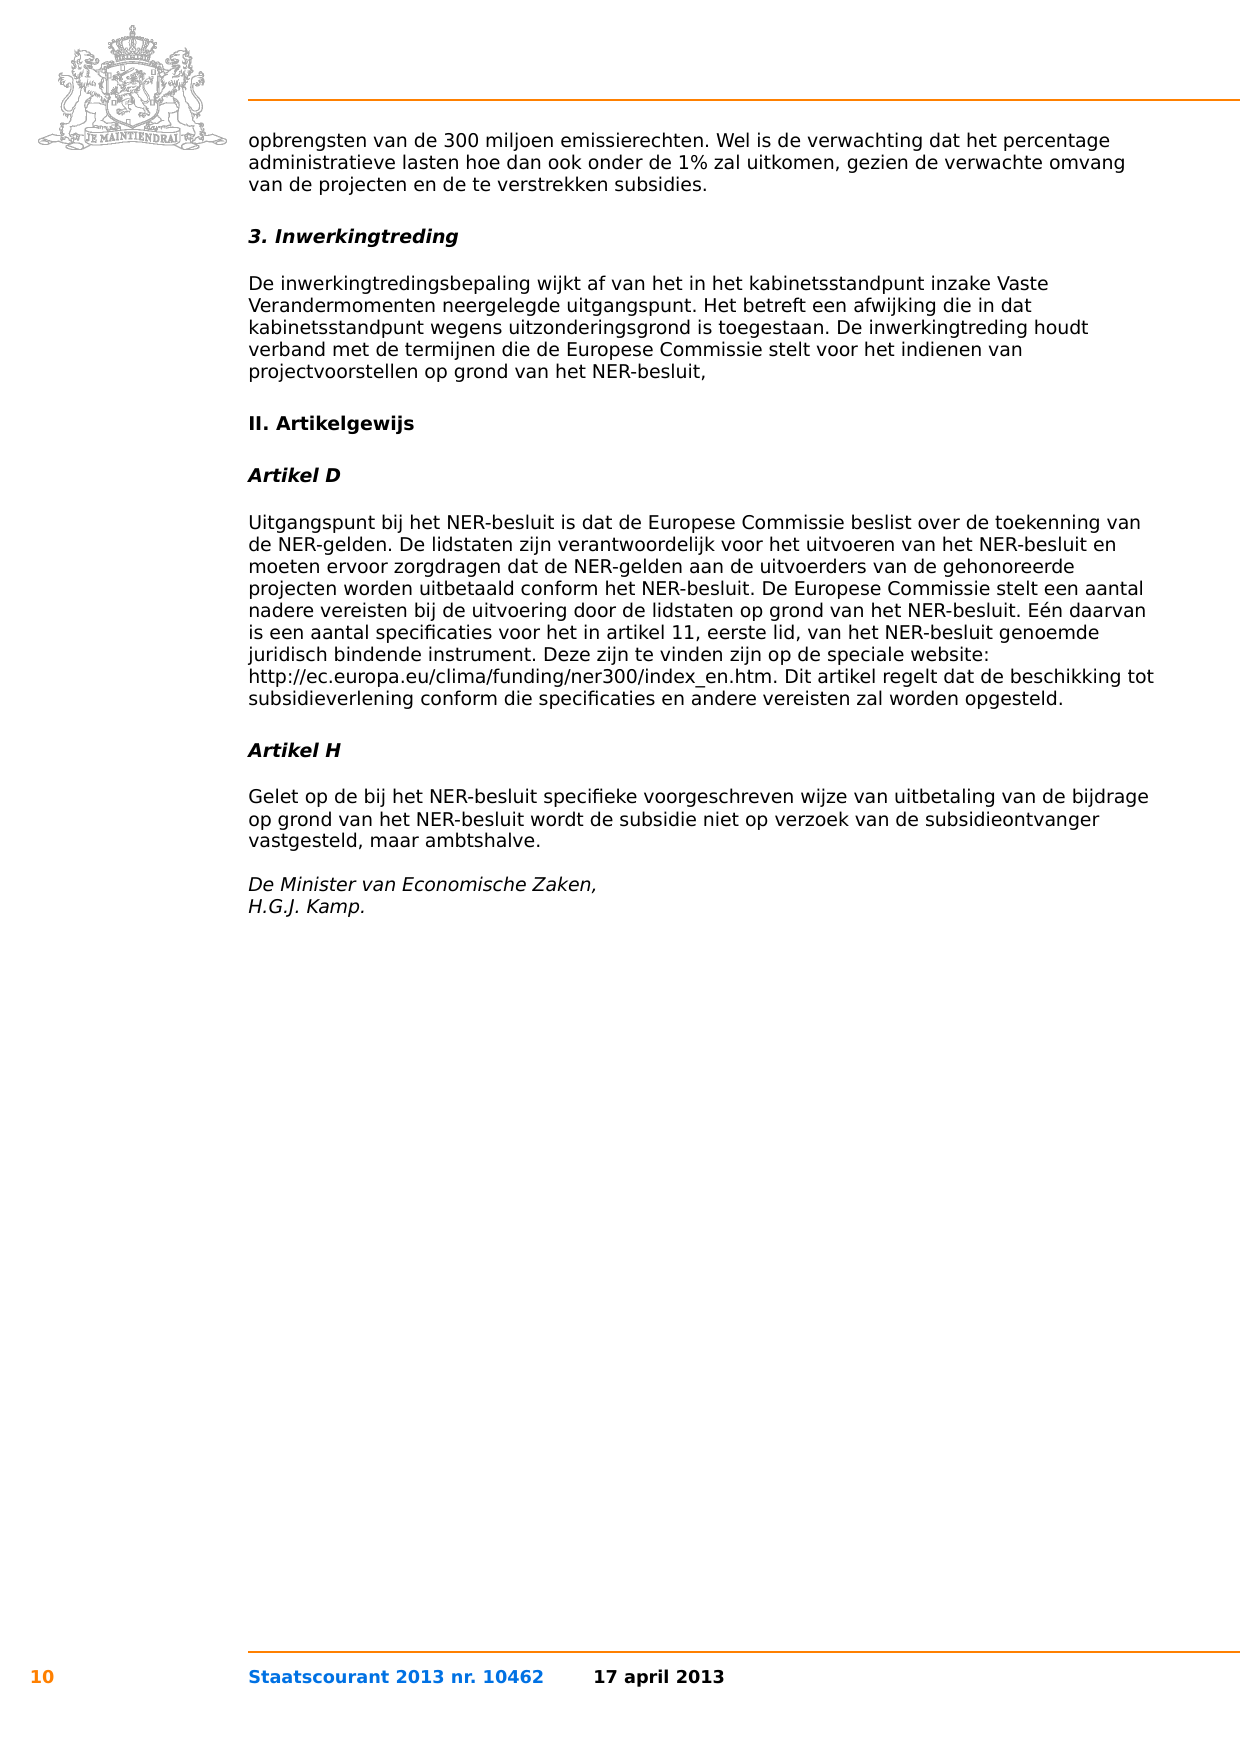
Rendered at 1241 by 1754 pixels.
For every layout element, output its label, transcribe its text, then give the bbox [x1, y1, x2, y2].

subtitle Artikel H [248, 739, 1163, 761]
subtitle Artikel D [248, 465, 1163, 487]
text De inwerkingtredingsbepaling wijkt af van het in het kabinetsstandpunt inzake Vaste Verandermomenten neergelegde uitgangspunt. Het betreft een afwijking die in dat kabinetsstandpunt wegens uitzonderingsgrond is toegestaan. De inwerkingtreding houdt verband met de termijnen die de Europese Commissie stelt voor het indienen van projectvoorstellen op grond van het NER-besluit, [248, 273, 1163, 383]
text Uitgangspunt bij het NER-besluit is dat de Europese Commissie beslist over de toekenning van de NER-gelden. De lidstaten zijn verantwoordelijk voor het uitvoeren van het NER-besluit en moeten ervoor zorgdragen dat de NER-gelden aan de uitvoerders van de gehonoreerde projecten worden uitbetaald conform het NER-besluit. De Europese Commissie stelt een aantal nadere vereisten bij de uitvoering door de lidstaten op grond van het NER-besluit. Eén daarvan is een aantal specificaties voor het in artikel 11, eerste lid, van het NER-besluit genoemde juridisch bindende instrument. Deze zijn te vinden zijn op de speciale website: http://ec.europa.eu/clima/funding/ner300/index_en.htm. Dit artikel regelt dat de beschikking tot subsidieverlening conform die specificaties en andere vereisten zal worden opgesteld. [248, 512, 1163, 709]
text De Minister van Economische Zaken, H.G.J. Kamp. [248, 874, 1163, 918]
text opbrengsten van de 300 miljoen emissierechten. Wel is de verwachting dat het percentage administratieve lasten hoe dan ook onder de 1% zal uitkomen, gezien de verwachte omvang van de projecten en de te verstrekken subsidies. [248, 130, 1163, 196]
text Gelet op de bij het NER-besluit specifieke voorgeschreven wijze van uitbetaling van de bijdrage op grond van het NER-besluit wordt de subsidie niet op verzoek van de subsidieontvanger vastgesteld, maar ambtshalve. [248, 786, 1163, 852]
picture [38, 25, 227, 150]
subtitle II. Artikelgewijs [248, 413, 1163, 435]
subtitle 3. Inwerkingtreding [248, 226, 1163, 248]
